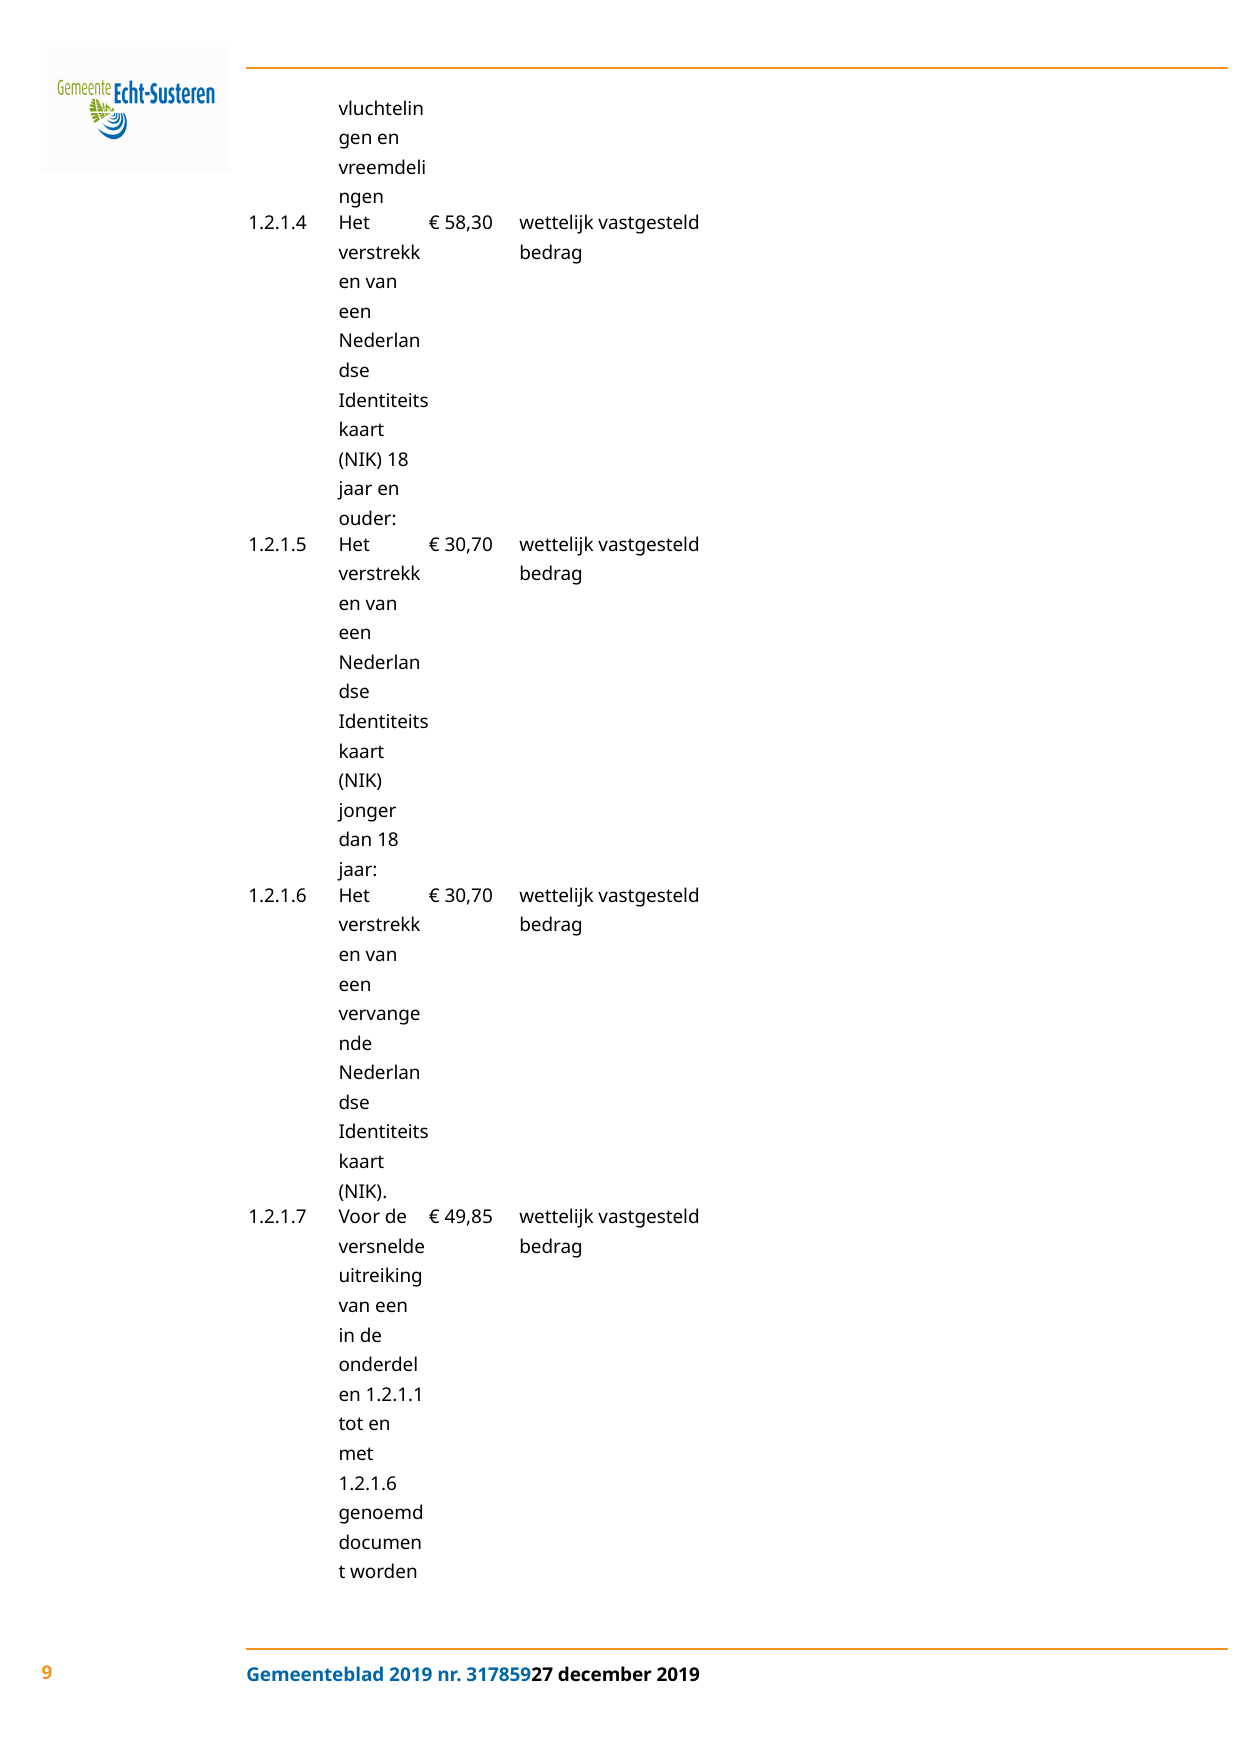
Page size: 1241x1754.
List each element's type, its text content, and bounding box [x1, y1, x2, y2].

table_cell € 58,30 [429, 209, 519, 531]
table_cell wettelijk vastgesteld bedrag [519, 209, 700, 531]
table_cell 1.2.1.4 [248, 209, 338, 531]
table_cell Voor de versnelde uitreiking van een in de onderdelen 1.2.1.1 tot en met 1.2.1.6 genoemd document worden [338, 1204, 429, 1584]
table_cell [248, 95, 338, 209]
table_cell 1.2.1.6 [248, 882, 338, 1203]
table_cell Het verstrekken van een Nederlandse Identiteitskaart (NIK) 18 jaar en ouder: [338, 209, 429, 531]
table_cell 1.2.1.7 [248, 1204, 338, 1584]
table_cell wettelijk vastgesteld bedrag [519, 1204, 700, 1584]
table_cell [429, 95, 519, 209]
table_cell Het verstrekken van een Nederlandse Identiteitskaart (NIK) jonger dan 18 jaar: [338, 531, 429, 882]
picture [41, 47, 231, 172]
table_cell € 30,70 [429, 531, 519, 882]
table_cell wettelijk vastgesteld bedrag [519, 531, 700, 882]
table_cell Het verstrekken van een vervangende Nederlandse Identiteitskaart (NIK). [338, 882, 429, 1203]
table_cell € 30,70 [429, 882, 519, 1203]
table_cell € 49,85 [429, 1204, 519, 1584]
table_cell vluchtelingen en vreemdelingen [338, 95, 429, 209]
table_cell wettelijk vastgesteld bedrag [519, 882, 700, 1203]
table_cell 1.2.1.5 [248, 531, 338, 882]
table_cell [519, 95, 700, 209]
